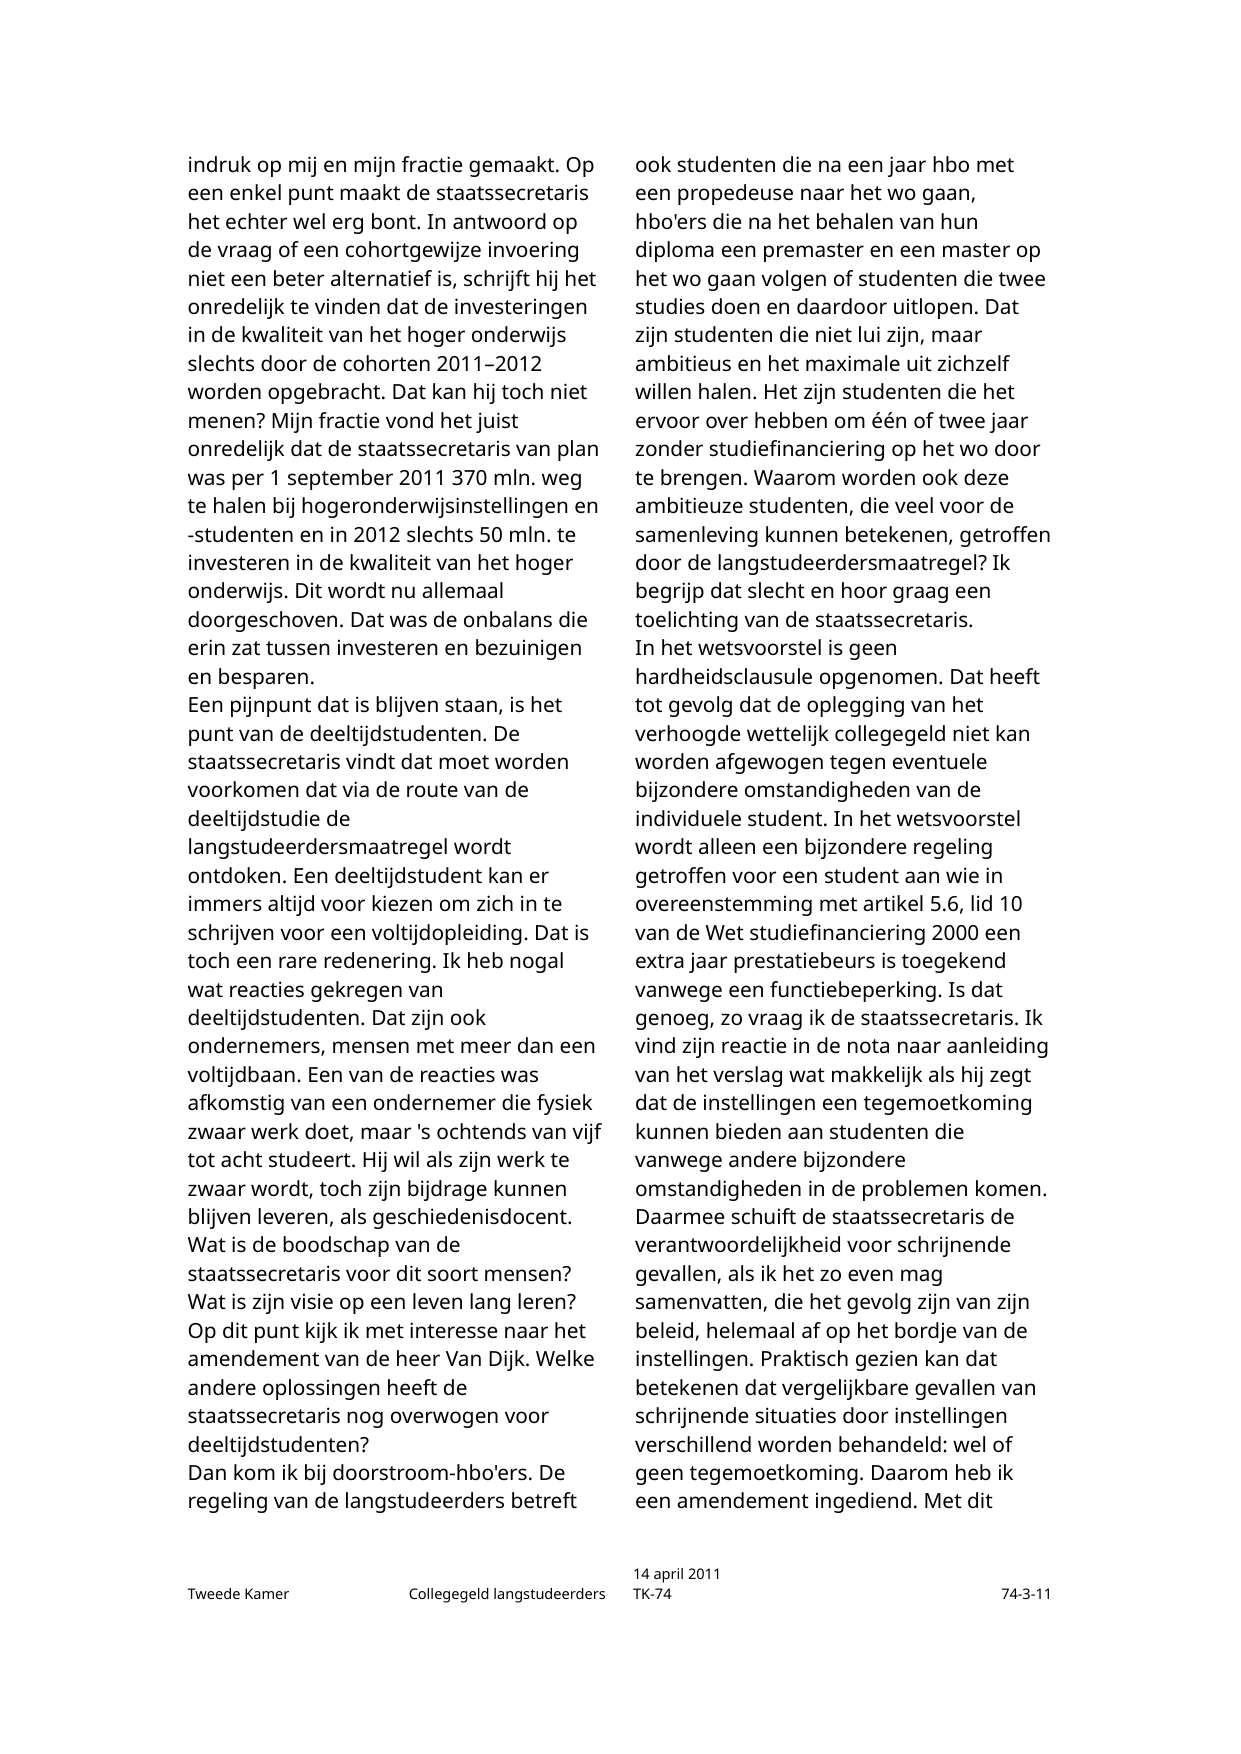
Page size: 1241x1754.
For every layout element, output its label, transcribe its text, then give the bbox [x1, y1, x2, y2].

text indruk op mij en mijn fractie gemaakt. Op een enkel punt maakt de staatssecretaris het echter wel erg bont. In antwoord op de vraag of een cohortgewijze invoering niet een beter alternatief is, schrijft hij het onredelijk te vinden dat de investeringen in de kwaliteit van het hoger onderwijs slechts door de cohorten 2011–2012 worden opgebracht. Dat kan hij toch niet menen? Mijn fractie vond het juist onredelijk dat de staatssecretaris van plan was per 1 september 2011 370 mln. weg te halen bij hogeronderwijsinstellingen en -studenten en in 2012 slechts 50 mln. te investeren in de kwaliteit van het hoger onderwijs. Dit wordt nu allemaal doorgeschoven. Dat was de onbalans die erin zat tussen investeren en bezuinigen en besparen. [187, 150, 605, 690]
text ook studenten die na een jaar hbo met een propedeuse naar het wo gaan, hbo'ers die na het behalen van hun diploma een premaster en een master op het wo gaan volgen of studenten die twee studies doen en daardoor uitlopen. Dat zijn studenten die niet lui zijn, maar ambitieus en het maximale uit zichzelf willen halen. Het zijn studenten die het ervoor over hebben om één of twee jaar zonder studiefinanciering op het wo door te brengen. Waarom worden ook deze ambitieuze studenten, die veel voor de samenleving kunnen betekenen, getroffen door de langstudeerdersmaatregel? Ik begrijp dat slecht en hoor graag een toelichting van de staatssecretaris. [635, 150, 1053, 633]
text Een pijnpunt dat is blijven staan, is het punt van de deeltijdstudenten. De staatssecretaris vindt dat moet worden voorkomen dat via de route van de deeltijdstudie de langstudeerdersmaatregel wordt ontdoken. Een deeltijdstudent kan er immers altijd voor kiezen om zich in te schrijven voor een voltijdopleiding. Dat is toch een rare redenering. Ik heb nogal wat reacties gekregen van deeltijdstudenten. Dat zijn ook ondernemers, mensen met meer dan een voltijdbaan. Een van de reacties was afkomstig van een ondernemer die fysiek zwaar werk doet, maar 's ochtends van vijf tot acht studeert. Hij wil als zijn werk te zwaar wordt, toch zijn bijdrage kunnen blijven leveren, als geschiedenisdocent. Wat is de boodschap van de staatssecretaris voor dit soort mensen? Wat is zijn visie op een leven lang leren? Op dit punt kijk ik met interesse naar het amendement van de heer Van Dijk. Welke andere oplossingen heeft de staatssecretaris nog overwogen voor deeltijdstudenten? [187, 690, 605, 1458]
text In het wetsvoorstel is geen hardheidsclausule opgenomen. Dat heeft tot gevolg dat de oplegging van het verhoogde wettelijk collegegeld niet kan worden afgewogen tegen eventuele bijzondere omstandigheden van de individuele student. In het wetsvoorstel wordt alleen een bijzondere regeling getroffen voor een student aan wie in overeenstemming met artikel 5.6, lid 10 van de Wet studiefinanciering 2000 een extra jaar prestatiebeurs is toegekend vanwege een functiebeperking. Is dat genoeg, zo vraag ik de staatssecretaris. Ik vind zijn reactie in de nota naar aanleiding van het verslag wat makkelijk als hij zegt dat de instellingen een tegemoetkoming kunnen bieden aan studenten die vanwege andere bijzondere omstandigheden in de problemen komen. Daarmee schuift de staatssecretaris de verantwoordelijkheid voor schrijnende gevallen, als ik het zo even mag samenvatten, die het gevolg zijn van zijn beleid, helemaal af op het bordje van de instellingen. Praktisch gezien kan dat betekenen dat vergelijkbare gevallen van schrijnende situaties door instellingen verschillend worden behandeld: wel of geen tegemoetkoming. Daarom heb ik een amendement ingediend. Met dit [635, 633, 1053, 1515]
text Dan kom ik bij doorstroom-hbo'ers. De regeling van de langstudeerders betreft [187, 1458, 605, 1515]
